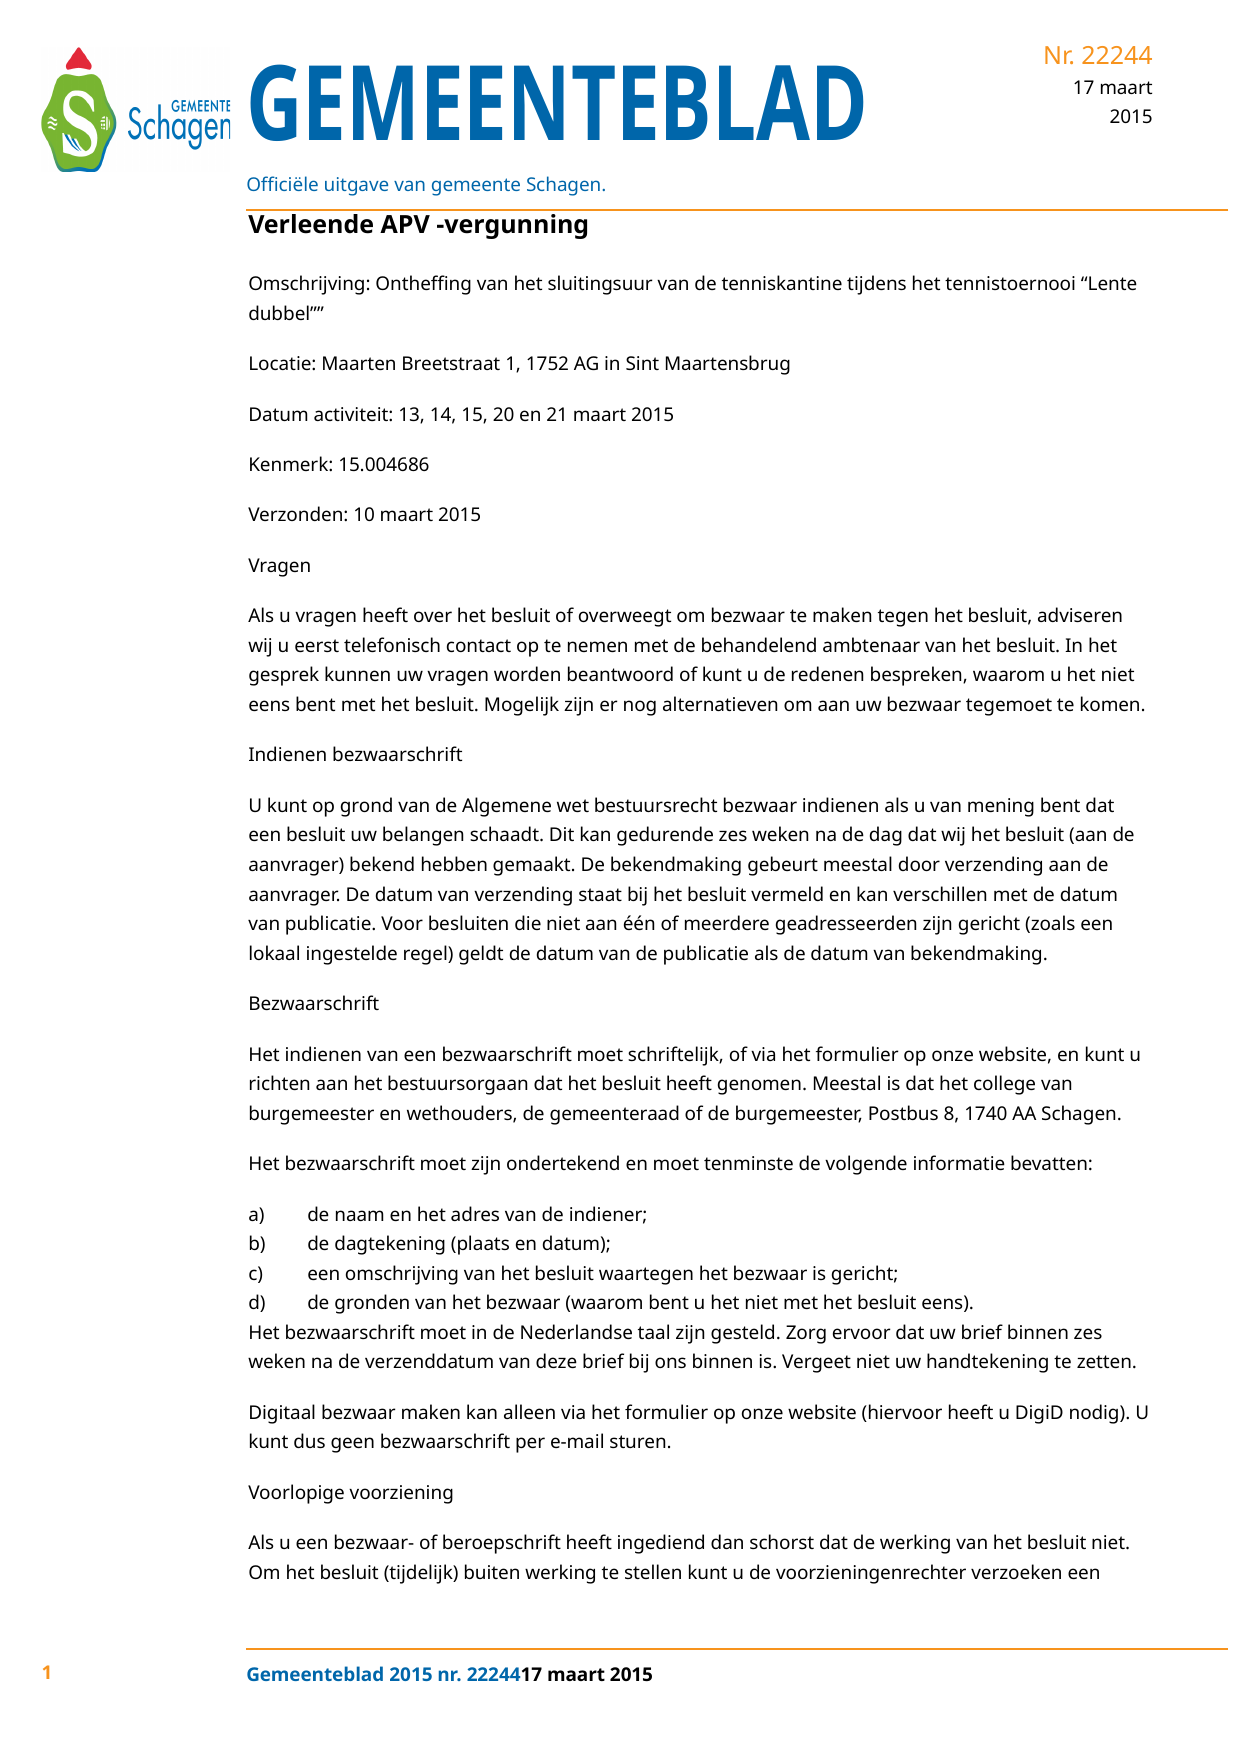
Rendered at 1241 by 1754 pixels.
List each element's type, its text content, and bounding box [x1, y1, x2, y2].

text Omschrijving: Ontheffing van het sluitingsuur van de tenniskantine tijdens het tennistoernooi “Lente dubbel”” [248, 270, 1152, 326]
text Het bezwaarschrift moet in de Nederlandse taal zijn gesteld. Zorg ervoor dat uw brief binnen zes weken na de verzenddatum van deze brief bij ons binnen is. Vergeet niet uw handtekening te zetten. [248, 1319, 1152, 1374]
text U kunt op grond van de Algemene wet bestuursrecht bezwaar indienen als u van mening bent dat een besluit uw belangen schaadt. Dit kan gedurende zes weken na de dag dat wij het besluit (aan de aanvrager) bekend hebben gemaakt. De bekendmaking gebeurt meestal door verzending aan de aanvrager. De datum van verzending staat bij het besluit vermeld en kan verschillen met de datum van publicatie. Voor besluiten die niet aan één of meerdere geadresseerden zijn gericht (zoals een lokaal ingestelde regel) geldt de datum van de publicatie als de datum van bekendmaking. [248, 792, 1152, 966]
text Het indienen van een bezwaarschrift moet schriftelijk, of via het formulier op onze website, en kunt u richten aan het bestuursorgaan dat het besluit heeft genomen. Meestal is dat het college van burgemeester en wethouders, de gemeenteraad of de burgemeester, Postbus 8, 1740 AA Schagen. [248, 1041, 1152, 1126]
text Kenmerk: 15.004686 [248, 451, 1152, 477]
text Locatie: Maarten Breetstraat 1, 1752 AG in Sint Maartensbrug [248, 350, 1152, 376]
text Vragen [248, 552, 1152, 578]
text Datum activiteit: 13, 14, 15, 20 en 21 maart 2015 [248, 401, 1152, 426]
text Verleende APV -vergunning [248, 211, 1152, 241]
list de naam en het adres van de indiener; [248, 1201, 1152, 1226]
text Digitaal bezwaar maken kan alleen via het formulier op onze website (hiervoor heeft u DigiD nodig). U kunt dus geen bezwaarschrift per e-mail sturen. [248, 1399, 1152, 1454]
list de gronden van het bezwaar (waarom bent u het niet met het besluit eens). [248, 1289, 1152, 1315]
text Voorlopige voorziening [248, 1479, 1152, 1505]
text Bezwaarschrift [248, 990, 1152, 1016]
picture [41, 47, 231, 172]
text Indienen bezwaarschrift [248, 742, 1152, 767]
text Het bezwaarschrift moet zijn ondertekend en moet tenminste de volgende informatie bevatten: [248, 1150, 1152, 1176]
list de dagtekening (plaats en datum); [248, 1230, 1152, 1256]
text Als u een bezwaar- of beroepschrift heeft ingediend dan schorst dat de werking van het besluit niet. Om het besluit (tijdelijk) buiten werking te stellen kunt u de voorzieningenrechter verzoeken een [248, 1529, 1152, 1585]
text Als u vragen heeft over het besluit of overweegt om bezwaar te maken tegen het besluit, adviseren wij u eerst telefonisch contact op te nemen met de behandelend ambtenaar van het besluit. In het gesprek kunnen uw vragen worden beantwoord of kunt u de redenen bespreken, waarom u het niet eens bent met het besluit. Mogelijk zijn er nog alternatieven om aan uw bezwaar tegemoet te komen. [248, 602, 1152, 717]
list een omschrijving van het besluit waartegen het bezwaar is gericht; [248, 1260, 1152, 1286]
text Verzonden: 10 maart 2015 [248, 502, 1152, 527]
